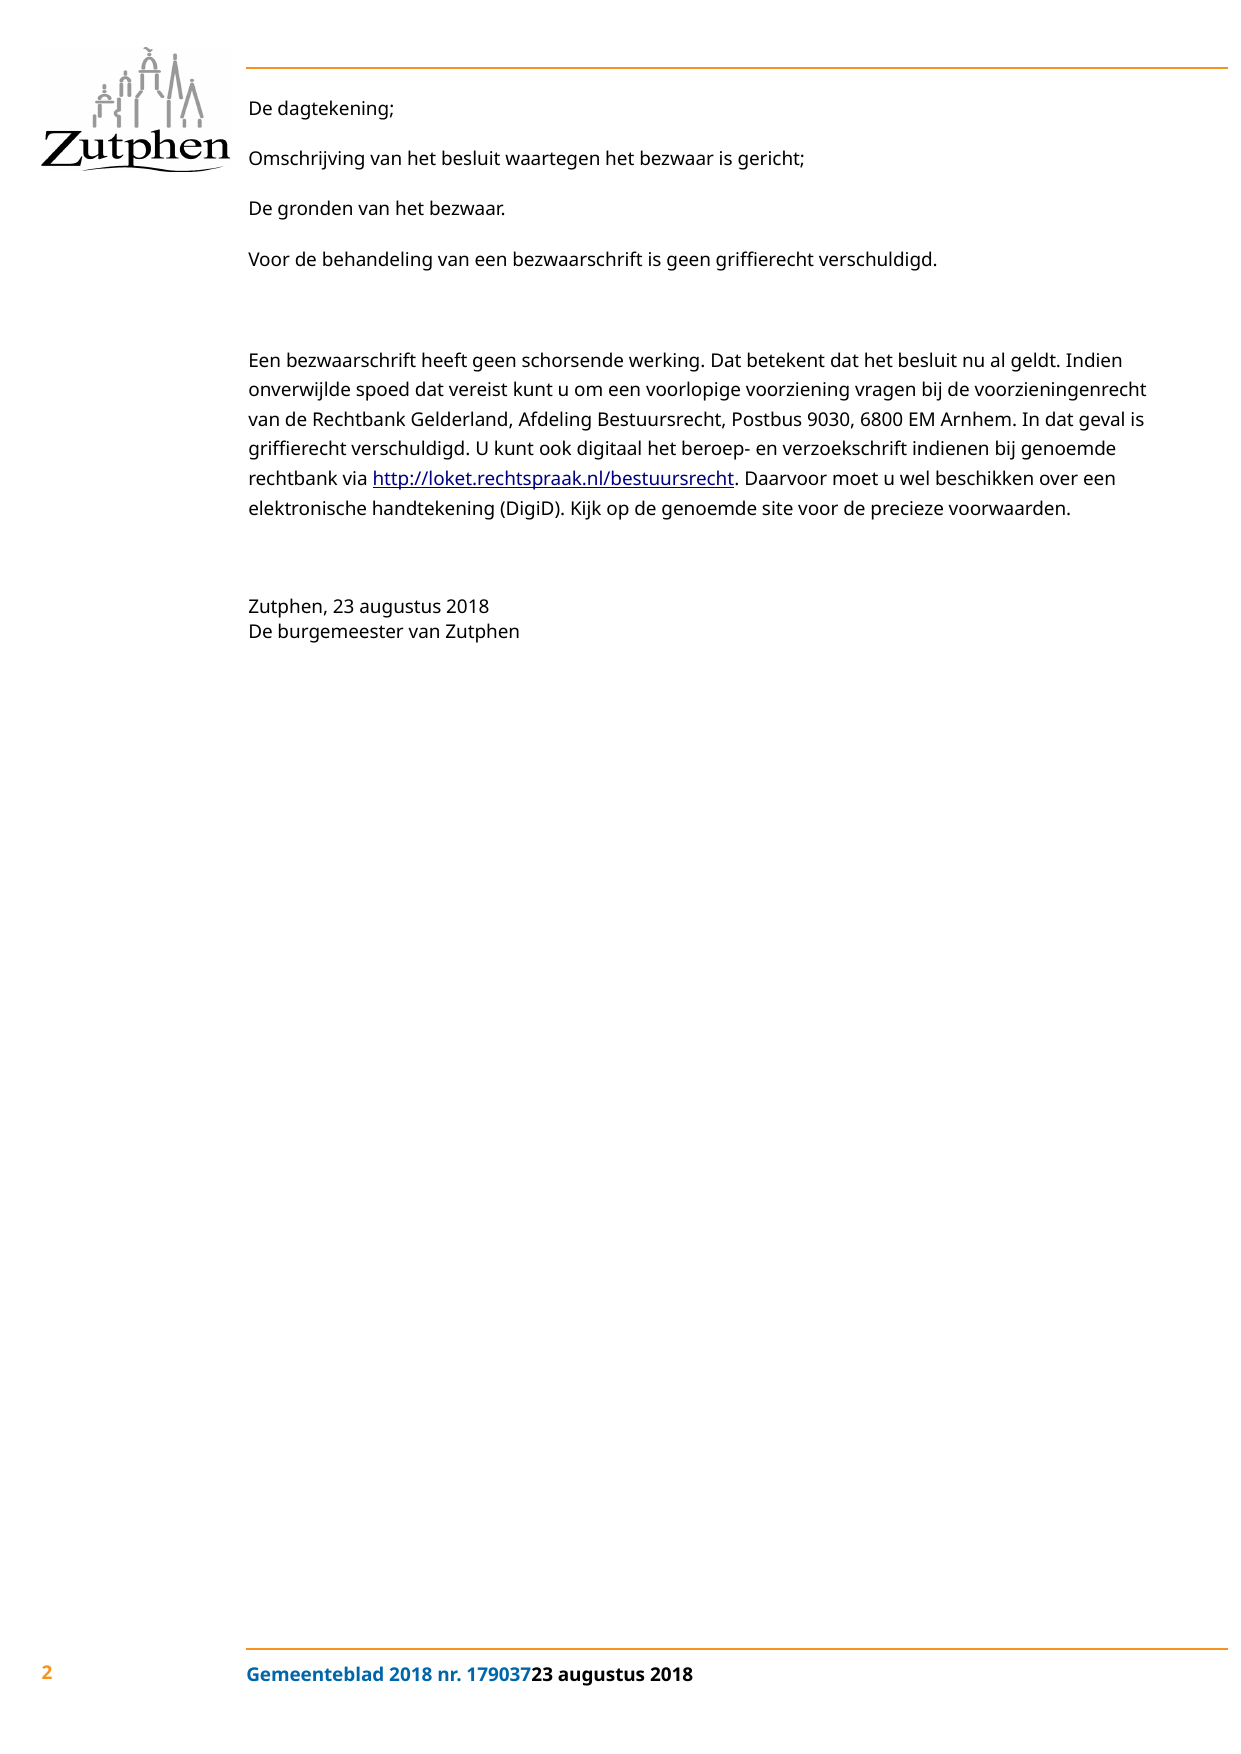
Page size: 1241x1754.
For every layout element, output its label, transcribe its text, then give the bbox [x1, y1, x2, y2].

text Omschrijving van het besluit waartegen het bezwaar is gericht; [248, 145, 1152, 171]
text De dagtekening; [248, 95, 1152, 121]
text Een bezwaarschrift heeft geen schorsende werking. Dat betekent dat het besluit nu al geldt. Indien onverwijlde spoed dat vereist kunt u om een voorlopige voorziening vragen bij de voorzieningenrecht van de Rechtbank Gelderland, Afdeling Bestuursrecht, Postbus 9030, 6800 EM Arnhem. In dat geval is griffierecht verschuldigd. U kunt ook digitaal het beroep- en verzoekschrift indienen bij genoemde rechtbank via http://loket.rechtspraak.nl/bestuursrecht. Daarvoor moet u wel beschikken over een elektronische handtekening (DigiD). Kijk op de genoemde site voor de precieze voorwaarden. [248, 347, 1152, 521]
text De burgemeester van Zutphen [248, 619, 1152, 644]
text Voor de behandeling van een bezwaarschrift is geen griffierecht verschuldigd. [248, 246, 1152, 272]
picture [41, 47, 231, 172]
text Zutphen, 23 augustus 2018 [248, 593, 1152, 619]
text De gronden van het bezwaar. [248, 196, 1152, 221]
